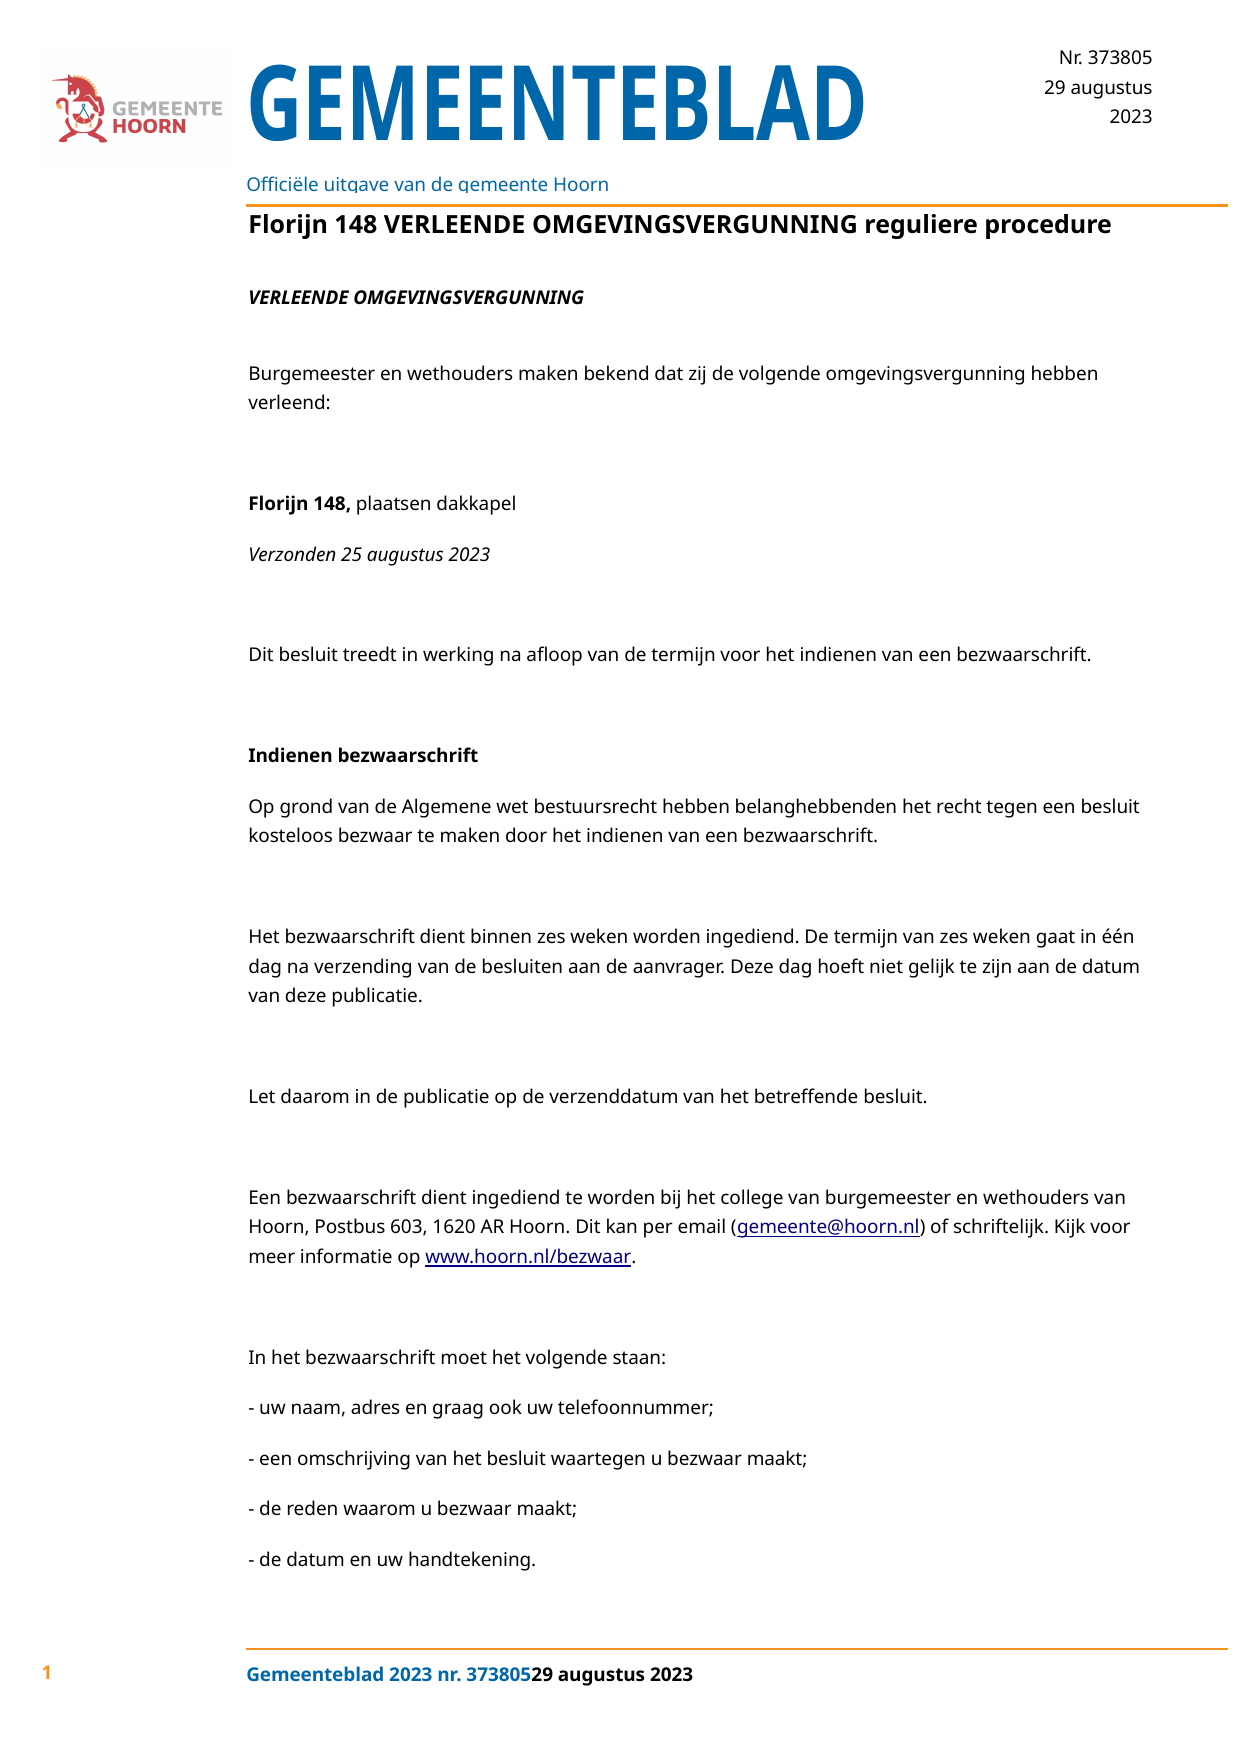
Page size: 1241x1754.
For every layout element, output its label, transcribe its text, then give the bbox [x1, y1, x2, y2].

text Let daarom in de publicatie op de verzenddatum van het betreffende besluit. [248, 1083, 1152, 1109]
text - de datum en uw handtekening. [248, 1546, 1152, 1572]
text In het bezwaarschrift moet het volgende staan: [248, 1344, 1152, 1370]
text Een bezwaarschrift dient ingediend te worden bij het college van burgemeester en wethouders van Hoorn, Postbus 603, 1620 AR Hoorn. Dit kan per email (gemeente@hoorn.nl) of schriftelijk. Kijk voor meer informatie op www.hoorn.nl/bezwaar. [248, 1184, 1152, 1269]
text - uw naam, adres en graag ook uw telefoonnummer; [248, 1394, 1152, 1420]
text Verzonden 25 augustus 2023 [248, 541, 1152, 567]
text - de reden waarom u bezwaar maakt; [248, 1495, 1152, 1521]
text Het bezwaarschrift dient binnen zes weken worden ingediend. De termijn van zes weken gaat in één dag na verzending van de besluiten aan de aanvrager. Deze dag hoeft niet gelijk te zijn aan de datum van deze publicatie. [248, 923, 1152, 1008]
text Florijn 148 VERLEENDE OMGEVINGSVERGUNNING reguliere procedure [248, 207, 1152, 241]
text VERLEENDE OMGEVINGSVERGUNNING [248, 284, 1152, 309]
picture [41, 47, 231, 172]
text Indienen bezwaarschrift [248, 742, 1152, 768]
text Dit besluit treedt in werking na afloop van de termijn voor het indienen van een bezwaarschrift. [248, 642, 1152, 667]
text Op grond van de Algemene wet bestuursrecht hebben belanghebbenden het recht tegen een besluit kosteloos bezwaar te maken door het indienen van een bezwaarschrift. [248, 793, 1152, 848]
text Burgemeester en wethouders maken bekend dat zij de volgende omgevingsvergunning hebben verleend: [248, 360, 1152, 415]
text Florijn 148, plaatsen dakkapel [248, 490, 1152, 516]
text - een omschrijving van het besluit waartegen u bezwaar maakt; [248, 1445, 1152, 1471]
